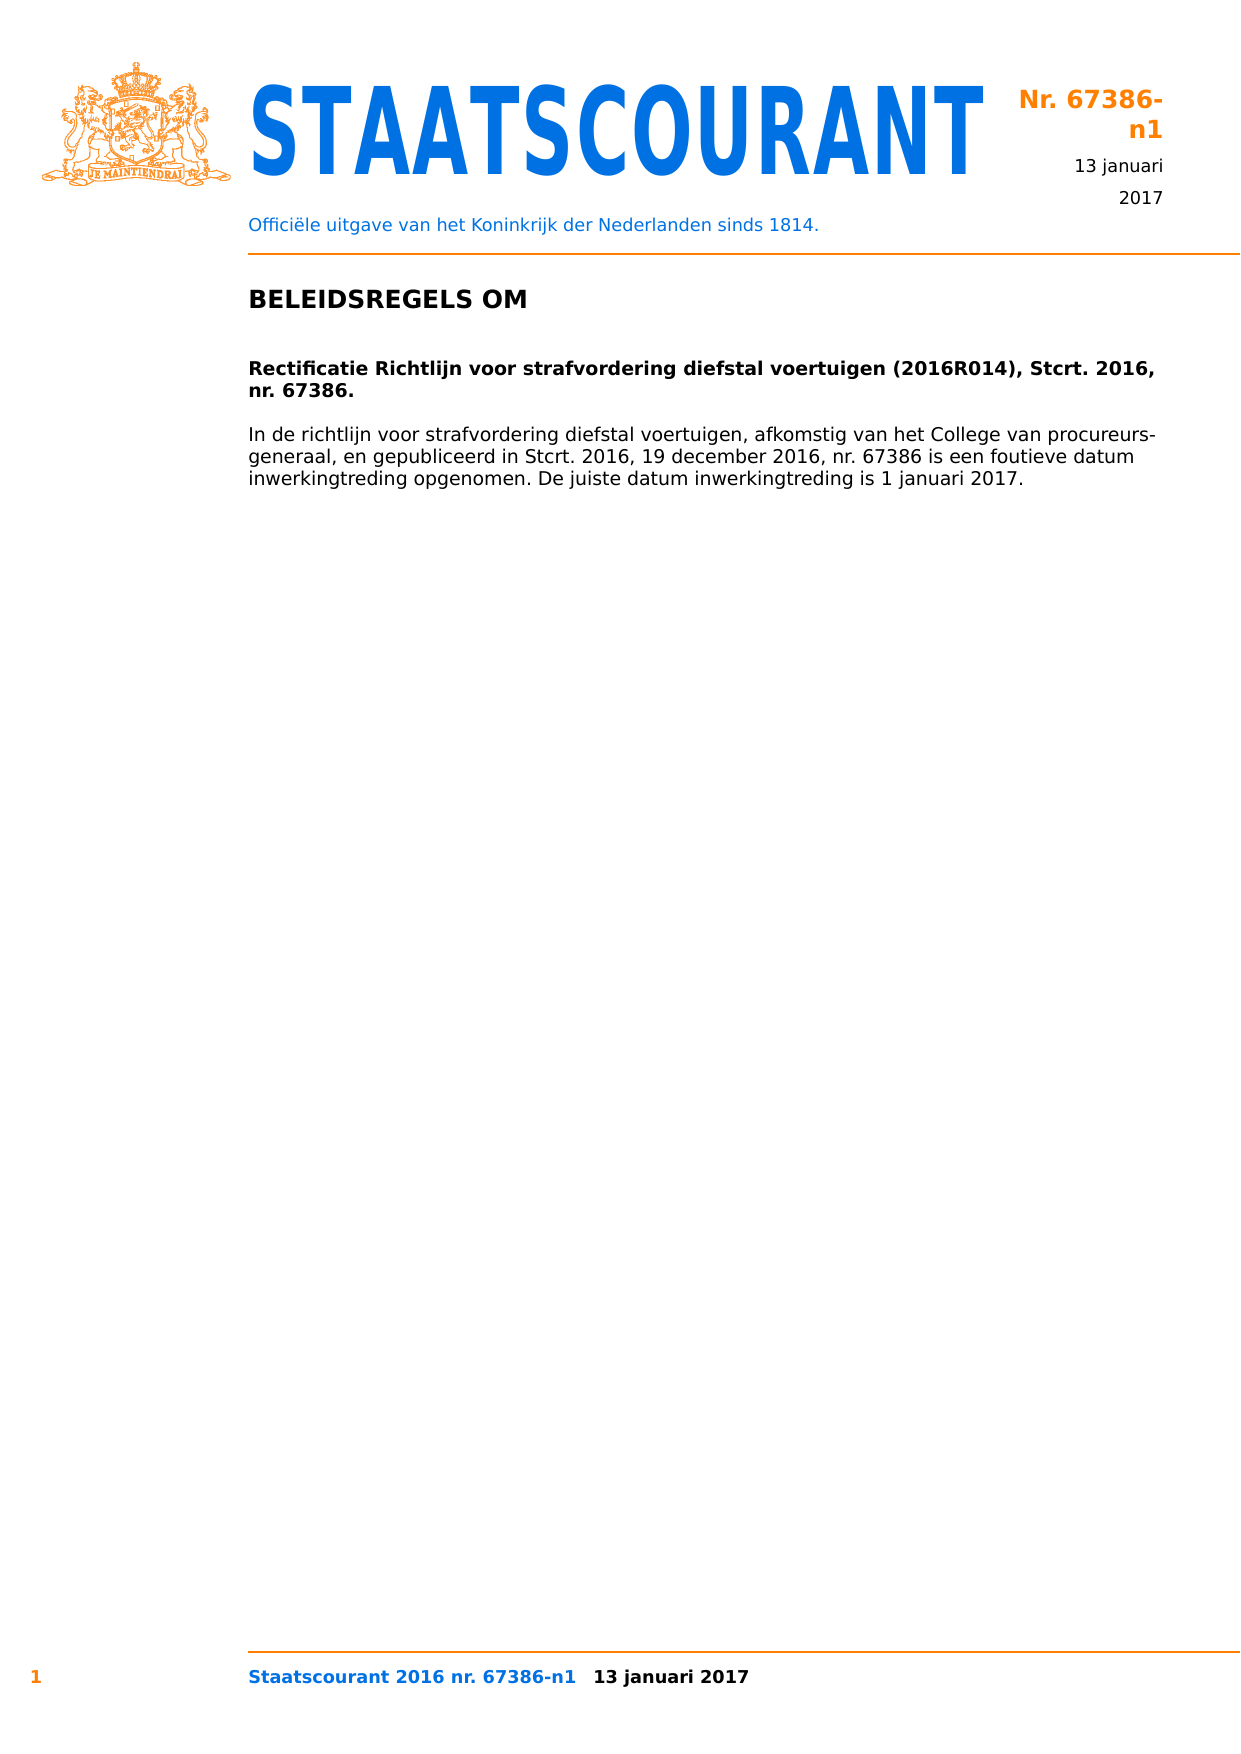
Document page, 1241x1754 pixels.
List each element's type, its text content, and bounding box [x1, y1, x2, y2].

text In de richtlijn voor strafvordering diefstal voertuigen, afkomstig van het College van procureurs-generaal, en gepubliceerd in Stcrt. 2016, 19 december 2016, nr. 67386 is een foutieve datum inwerkingtreding opgenomen. De juiste datum inwerkingtreding is 1 januari 2017. [248, 424, 1163, 490]
subtitle BELEIDSREGELS OM [248, 285, 1163, 314]
table_cell Officiële uitgave van het Koninkrijk der Nederlanden sinds 1814. [248, 215, 1240, 253]
table_cell 13 januari [998, 150, 1240, 182]
picture [41, 62, 231, 186]
table_header Nr. 67386-n1 [998, 62, 1240, 150]
table_header STAATSCOURANT [248, 62, 998, 215]
table_cell 2017 [998, 183, 1240, 215]
text Rectificatie Richtlijn voor strafvordering diefstal voertuigen (2016R014), Stcrt. 2016, nr. 67386. [248, 358, 1163, 402]
table_header [25, 62, 248, 253]
